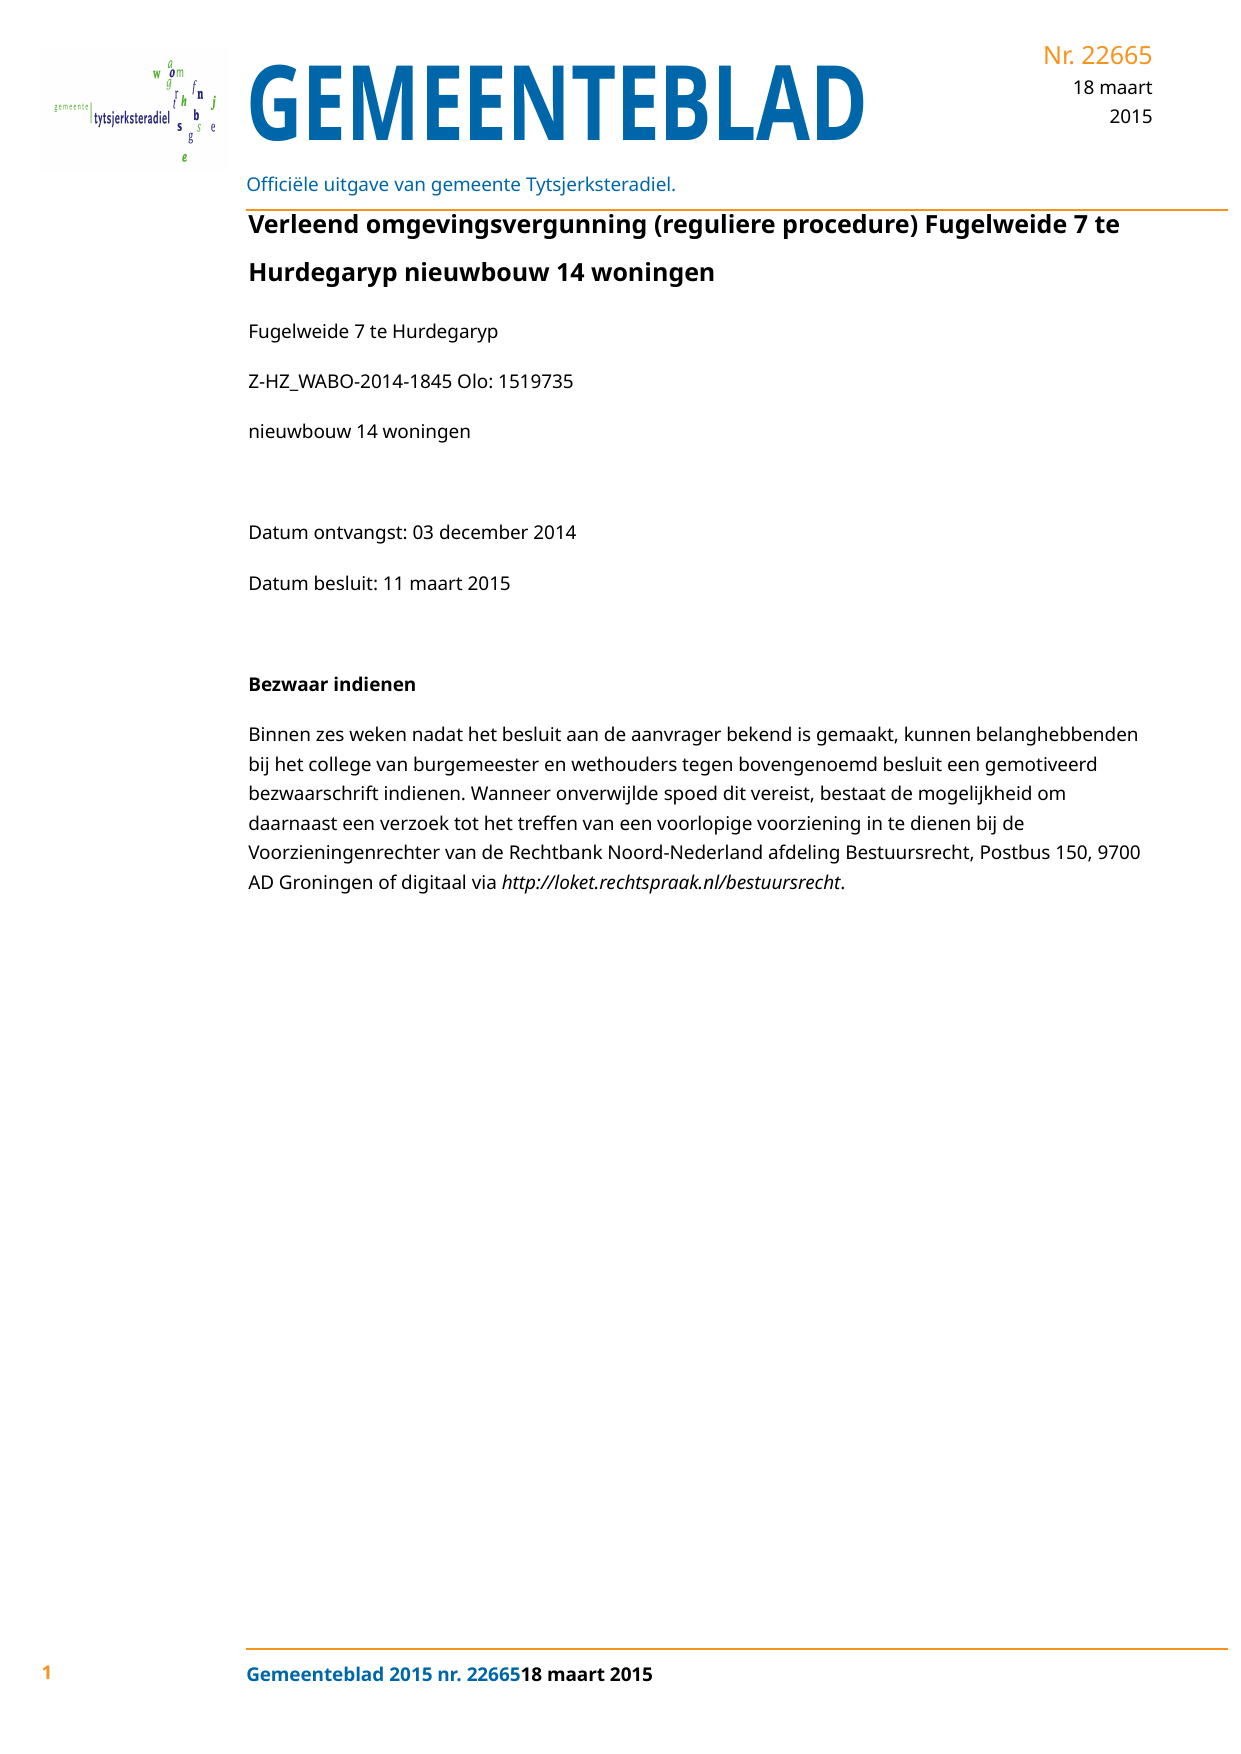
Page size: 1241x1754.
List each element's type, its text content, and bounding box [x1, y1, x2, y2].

text Z-HZ_WABO-2014-1845 Olo: 1519735 [248, 368, 1152, 394]
text Fugelweide 7 te Hurdegaryp [248, 318, 1152, 344]
text Datum besluit: 11 maart 2015 [248, 570, 1152, 596]
text Datum ontvangst: 03 december 2014 [248, 519, 1152, 545]
text Binnen zes weken nadat het besluit aan de aanvrager bekend is gemaakt, kunnen belanghebbenden bij het college van burgemeester en wethouders tegen bovengenoemd besluit een gemotiveerd bezwaarschrift indienen. Wanneer onverwijlde spoed dit vereist, bestaat de mogelijkheid om daarnaast een verzoek tot het treffen van een voorlopige voorziening in te dienen bij de Voorzieningenrechter van de Rechtbank Noord-Nederland afdeling Bestuursrecht, Postbus 150, 9700 AD Groningen of digitaal via http://loket.rechtspraak.nl/bestuursrecht. [248, 721, 1152, 895]
text Verleend omgevingsvergunning (reguliere procedure) Fugelweide 7 te Hurdegaryp nieuwbouw 14 woningen [248, 211, 1152, 288]
text Bezwaar indienen [248, 671, 1152, 697]
text nieuwbouw 14 woningen [248, 419, 1152, 444]
picture [41, 47, 231, 172]
